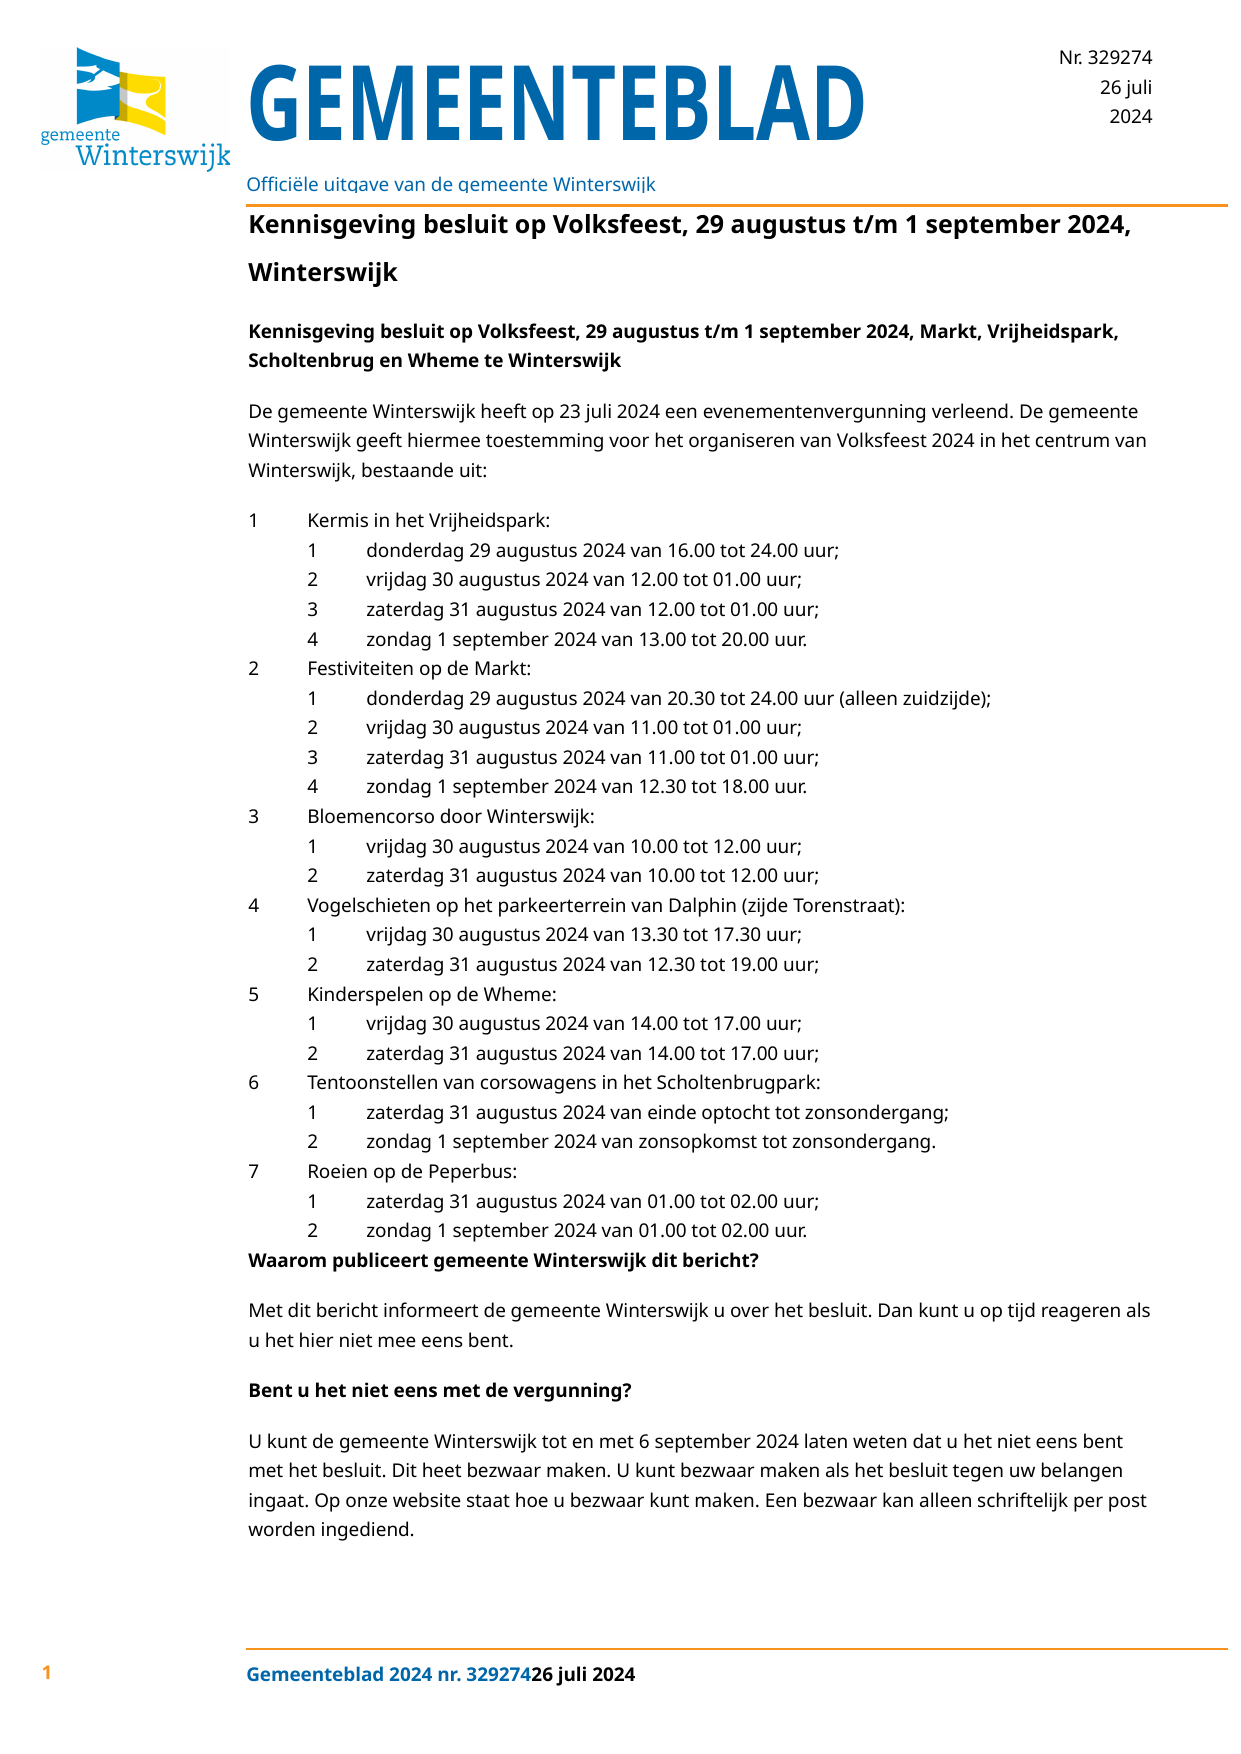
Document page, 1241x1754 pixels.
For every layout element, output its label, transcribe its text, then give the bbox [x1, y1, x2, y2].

list vrijdag 30 augustus 2024 van 14.00 tot 17.00 uur; [307, 1010, 1152, 1036]
text Kennisgeving besluit op Volksfeest, 29 augustus t/m 1 september 2024, Markt, Vrijheidspark, Scholtenbrug en Wheme te Winterswijk [248, 318, 1152, 373]
text Bent u het niet eens met de vergunning? [248, 1377, 1152, 1403]
list donderdag 29 augustus 2024 van 20.30 tot 24.00 uur (alleen zuidzijde); [307, 685, 1152, 711]
text De gemeente Winterswijk heeft op 23 juli 2024 een evenementenvergunning verleend. De gemeente Winterswijk geeft hiermee toestemming voor het organiseren van Volksfeest 2024 in het centrum van Winterswijk, bestaande uit: [248, 398, 1152, 483]
list Roeien op de Peperbus: [248, 1158, 1152, 1184]
list donderdag 29 augustus 2024 van 16.00 tot 24.00 uur; [307, 537, 1152, 563]
list vrijdag 30 augustus 2024 van 12.00 tot 01.00 uur; [307, 567, 1152, 592]
list zaterdag 31 augustus 2024 van einde optocht tot zonsondergang; [307, 1099, 1152, 1125]
list zaterdag 31 augustus 2024 van 12.30 tot 19.00 uur; [307, 951, 1152, 977]
list vrijdag 30 augustus 2024 van 13.30 tot 17.30 uur; [307, 922, 1152, 947]
list zaterdag 31 augustus 2024 van 12.00 tot 01.00 uur; [307, 596, 1152, 622]
list Vogelschieten op het parkeerterrein van Dalphin (zijde Torenstraat): [248, 892, 1152, 918]
list Kinderspelen op de Wheme: [248, 981, 1152, 1007]
list Tentoonstellen van corsowagens in het Scholtenbrugpark: [248, 1069, 1152, 1095]
text Waarom publiceert gemeente Winterswijk dit bericht? [248, 1247, 1152, 1273]
list Festiviteiten op de Markt: [248, 655, 1152, 681]
text U kunt de gemeente Winterswijk tot en met 6 september 2024 laten weten dat u het niet eens bent met het besluit. Dit heet bezwaar maken. U kunt bezwaar maken als het besluit tegen uw belangen ingaat. Op onze website staat hoe u bezwaar kunt maken. Een bezwaar kan alleen schriftelijk per post worden ingediend. [248, 1428, 1152, 1542]
list zaterdag 31 augustus 2024 van 10.00 tot 12.00 uur; [307, 862, 1152, 888]
list zondag 1 september 2024 van 12.30 tot 18.00 uur. [307, 774, 1152, 799]
list Kermis in het Vrijheidspark: [248, 507, 1152, 533]
picture [225, 153, 231, 162]
list zaterdag 31 augustus 2024 van 14.00 tot 17.00 uur; [307, 1040, 1152, 1066]
list zondag 1 september 2024 van 01.00 tot 02.00 uur. [307, 1217, 1152, 1243]
list zondag 1 september 2024 van zonsopkomst tot zonsondergang. [307, 1129, 1152, 1154]
text Kennisgeving besluit op Volksfeest, 29 augustus t/m 1 september 2024, Winterswijk [248, 207, 1152, 288]
list vrijdag 30 augustus 2024 van 11.00 tot 01.00 uur; [307, 714, 1152, 740]
picture [41, 47, 231, 172]
list zaterdag 31 augustus 2024 van 01.00 tot 02.00 uur; [307, 1188, 1152, 1214]
list zondag 1 september 2024 van 13.00 tot 20.00 uur. [307, 626, 1152, 652]
list zaterdag 31 augustus 2024 van 11.00 tot 01.00 uur; [307, 744, 1152, 770]
text Met dit bericht informeert de gemeente Winterswijk u over het besluit. Dan kunt u op tijd reageren als u het hier niet mee eens bent. [248, 1297, 1152, 1353]
list Bloemencorso door Winterswijk: [248, 803, 1152, 829]
list vrijdag 30 augustus 2024 van 10.00 tot 12.00 uur; [307, 833, 1152, 859]
